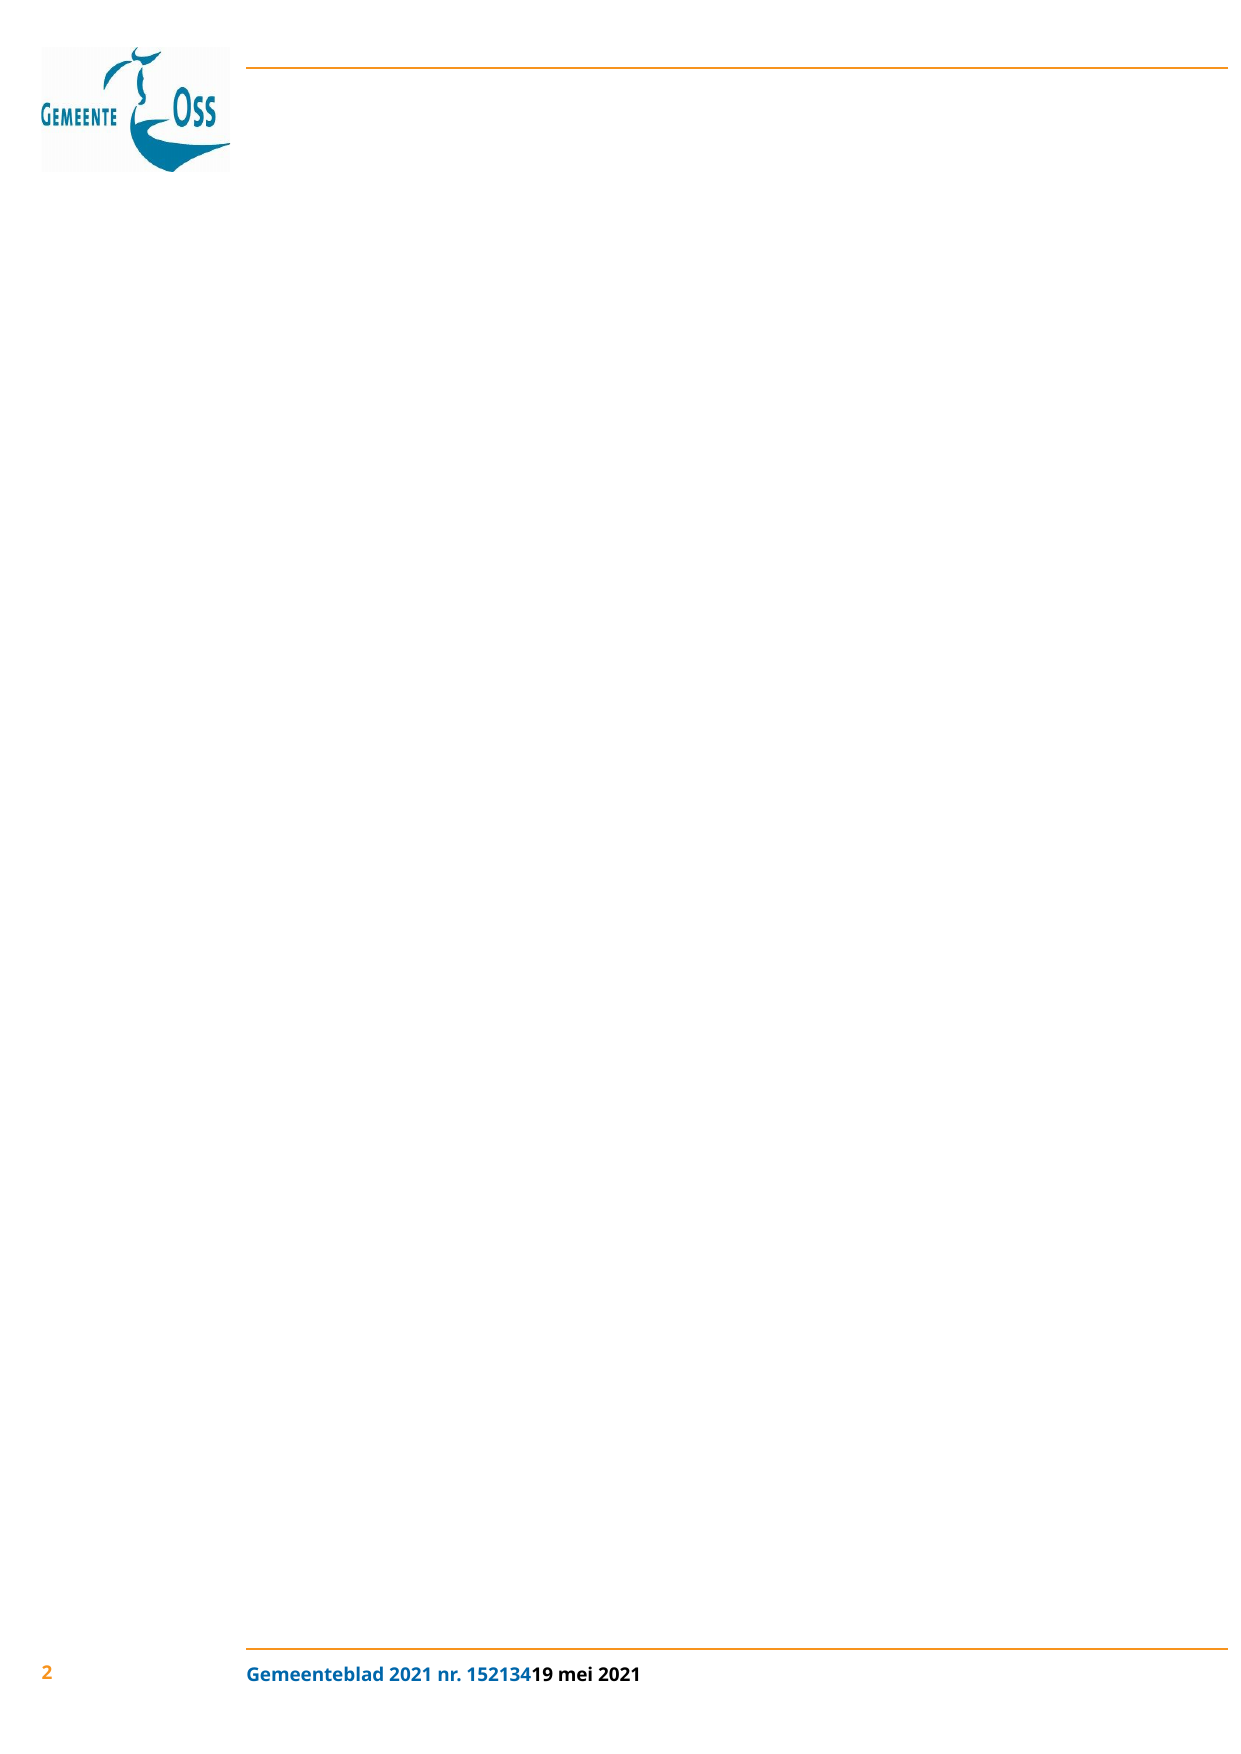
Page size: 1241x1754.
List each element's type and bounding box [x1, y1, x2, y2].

picture [41, 47, 231, 172]
